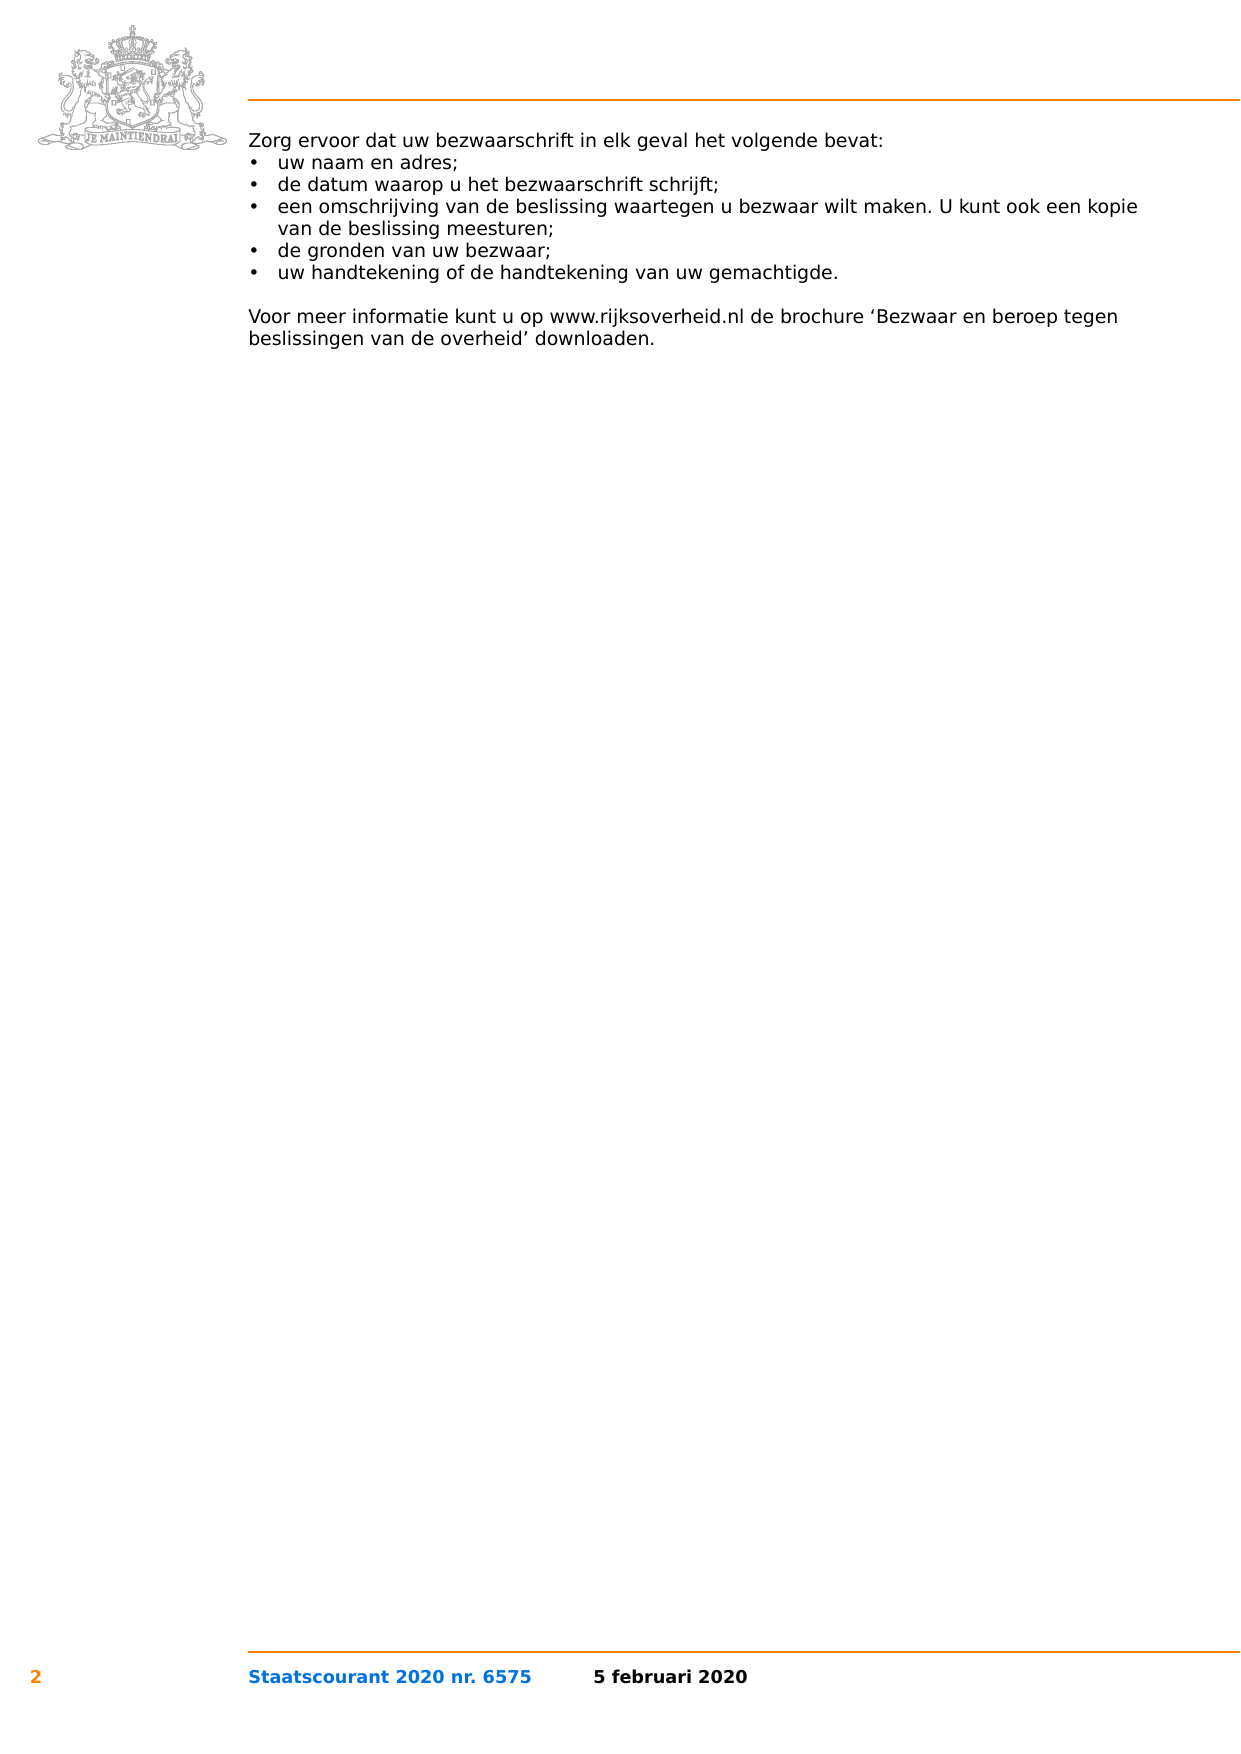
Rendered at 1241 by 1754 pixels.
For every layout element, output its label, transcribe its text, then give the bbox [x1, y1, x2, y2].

text Zorg ervoor dat uw bezwaarschrift in elk geval het volgende bevat: [248, 130, 1163, 152]
text • uw naam en adres; [248, 152, 1163, 174]
text Voor meer informatie kunt u op www.rijksoverheid.nl de brochure ‘Bezwaar en beroep tegen beslissingen van de overheid’ downloaden. [248, 306, 1163, 349]
text • uw handtekening of de handtekening van uw gemachtigde. [248, 262, 1163, 284]
picture [38, 25, 227, 150]
text • een omschrijving van de beslissing waartegen u bezwaar wilt maken. U kunt ook een kopie van de beslissing meesturen; [248, 196, 1163, 240]
text • de gronden van uw bezwaar; [248, 240, 1163, 262]
text • de datum waarop u het bezwaarschrift schrijft; [248, 174, 1163, 196]
